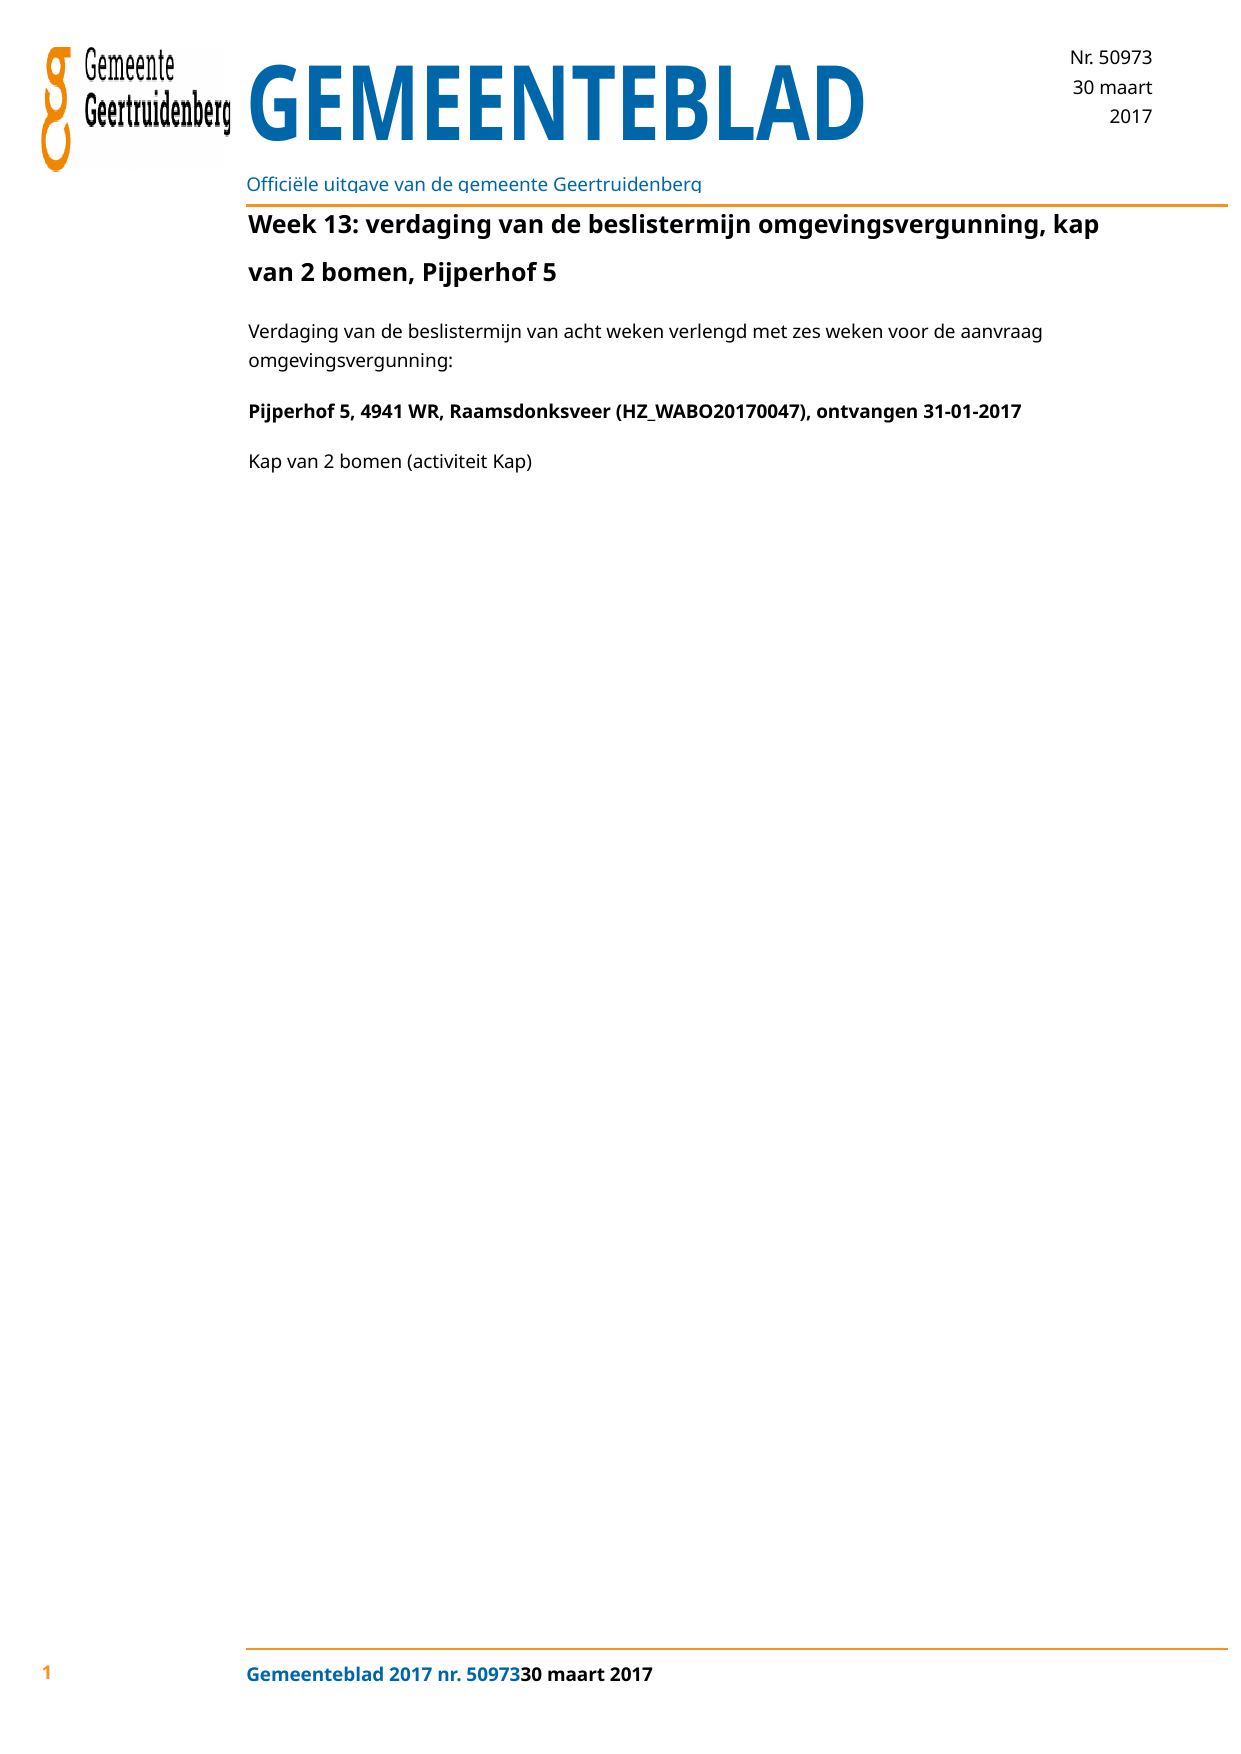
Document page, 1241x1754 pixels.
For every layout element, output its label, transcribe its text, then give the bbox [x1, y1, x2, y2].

picture [41, 47, 231, 172]
text Kap van 2 bomen (activiteit Kap) [248, 448, 1152, 474]
text Week 13: verdaging van de beslistermijn omgevingsvergunning, kap van 2 bomen, Pijperhof 5 [248, 207, 1152, 288]
text Pijperhof 5, 4941 WR, Raamsdonksveer (HZ_WABO20170047), ontvangen 31-01-2017 [248, 398, 1152, 424]
text Verdaging van de beslistermijn van acht weken verlengd met zes weken voor de aanvraag omgevingsvergunning: [248, 318, 1152, 373]
